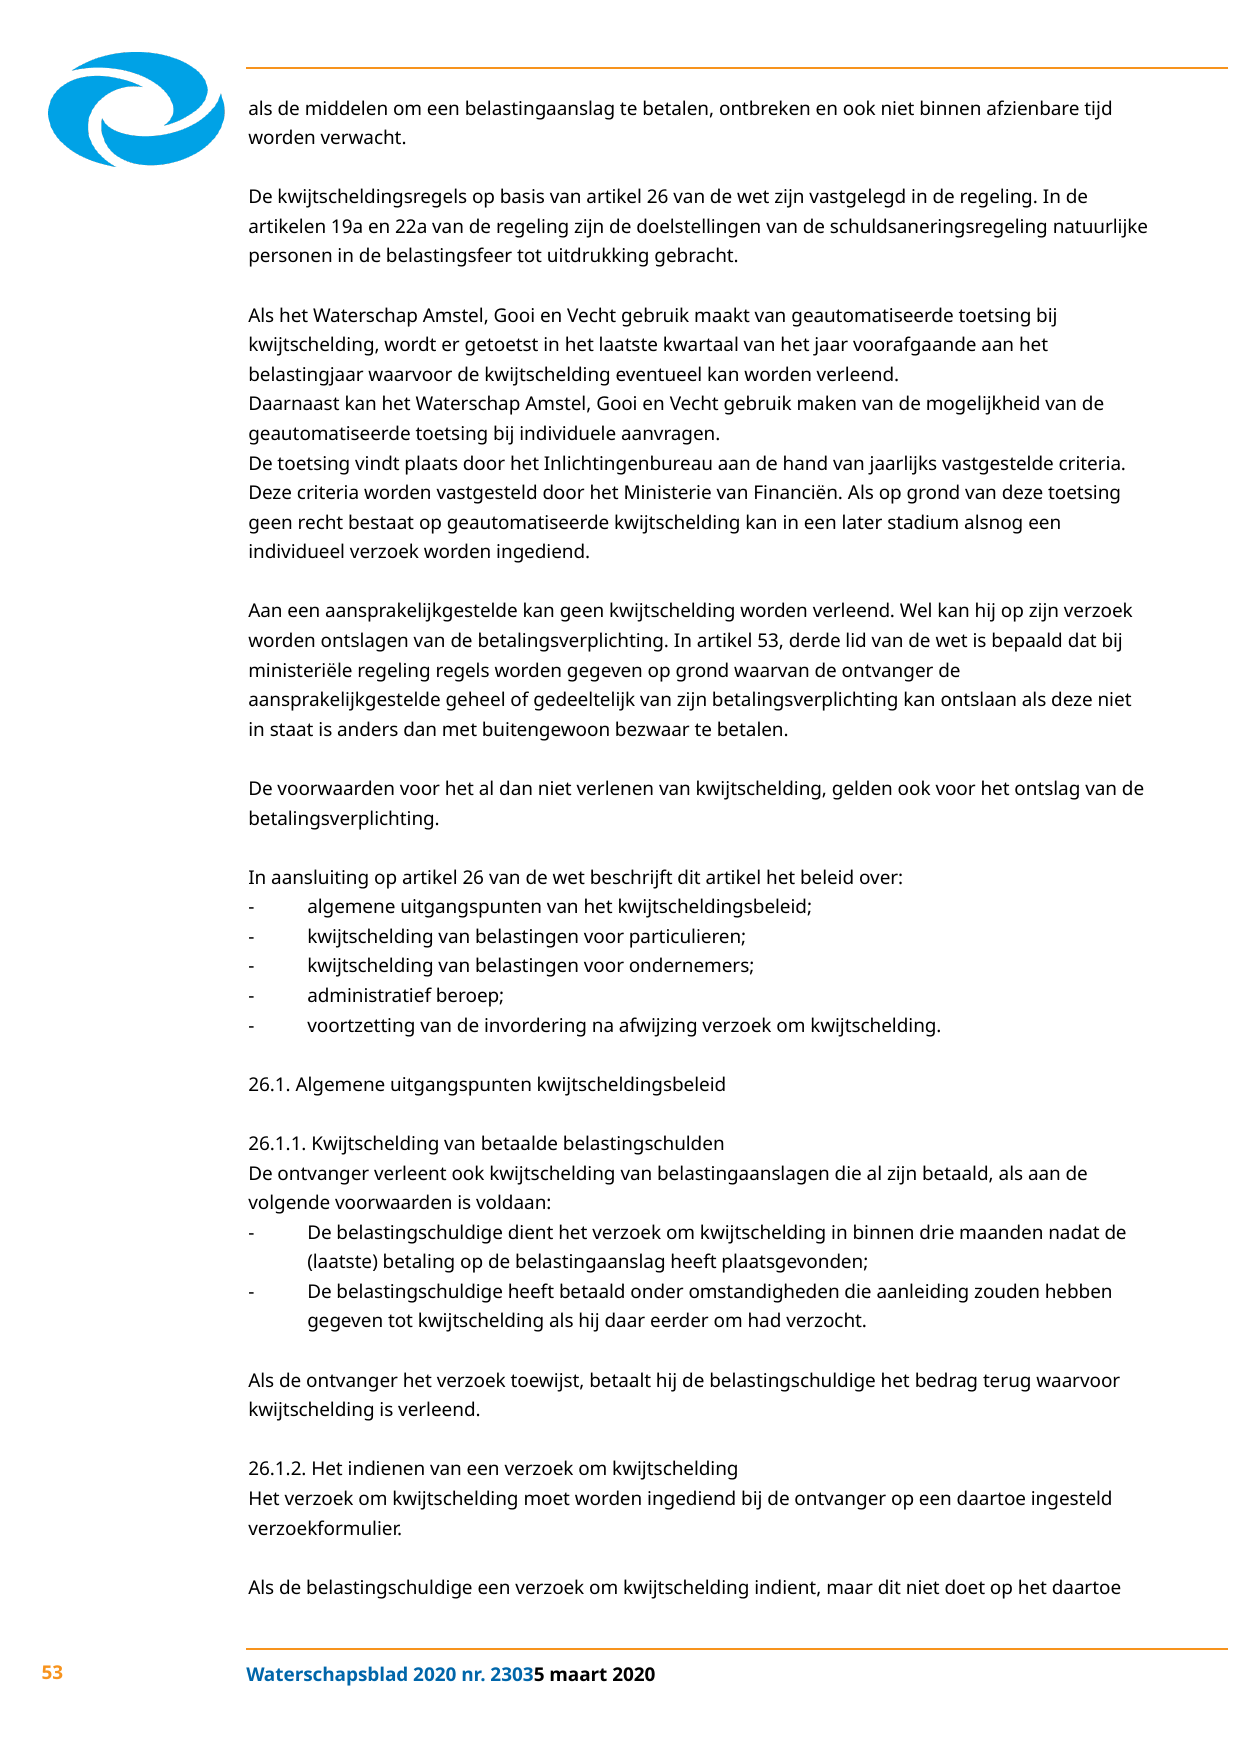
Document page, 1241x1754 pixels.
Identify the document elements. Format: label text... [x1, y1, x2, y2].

text Als de belastingschuldige een verzoek om kwijtschelding indient, maar dit niet doet op het daartoe [248, 1574, 1152, 1600]
picture [41, 47, 231, 172]
text Als de ontvanger het verzoek toewijst, betaalt hij de belastingschuldige het bedrag terug waarvoor kwijtschelding is verleend. [248, 1367, 1152, 1422]
text Daarnaast kan het Waterschap Amstel, Gooi en Vecht gebruik maken van de mogelijkheid van de geautomatiseerde toetsing bij individuele aanvragen. [248, 391, 1152, 446]
text In aansluiting op artikel 26 van de wet beschrijft dit artikel het beleid over: [248, 864, 1152, 890]
list De belastingschuldige dient het verzoek om kwijtschelding in binnen drie maanden nadat de (laatste) betaling op de belastingaanslag heeft plaatsgevonden; [248, 1219, 1152, 1274]
list voortzetting van de invordering na afwijzing verzoek om kwijtschelding. [248, 1012, 1152, 1038]
text 26.1.1. Kwijtschelding van betaalde belastingschulden [248, 1130, 1152, 1156]
list kwijtschelding van belastingen voor particulieren; [248, 923, 1152, 949]
text De kwijtscheldingsregels op basis van artikel 26 van de wet zijn vastgelegd in de regeling. In de artikelen 19a en 22a van de regeling zijn de doelstellingen van de schuldsaneringsregeling natuurlijke personen in de belastingsfeer tot uitdrukking gebracht. [248, 183, 1152, 268]
text De voorwaarden voor het al dan niet verlenen van kwijtschelding, gelden ook voor het ontslag van de betalingsverplichting. [248, 775, 1152, 831]
text Het verzoek om kwijtschelding moet worden ingediend bij de ontvanger op een daartoe ingesteld verzoekformulier. [248, 1485, 1152, 1541]
text 26.1. Algemene uitgangspunten kwijtscheldingsbeleid [248, 1071, 1152, 1097]
text Als het Waterschap Amstel, Gooi en Vecht gebruik maakt van geautomatiseerde toetsing bij kwijtschelding, wordt er getoetst in het laatste kwartaal van het jaar voorafgaande aan het belastingjaar waarvoor de kwijtschelding eventueel kan worden verleend. [248, 302, 1152, 387]
list De belastingschuldige heeft betaald onder omstandigheden die aanleiding zouden hebben gegeven tot kwijtschelding als hij daar eerder om had verzocht. [248, 1278, 1152, 1333]
text De toetsing vindt plaats door het Inlichtingenbureau aan de hand van jaarlijks vastgestelde criteria. Deze criteria worden vastgesteld door het Ministerie van Financiën. Als op grond van deze toetsing geen recht bestaat op geautomatiseerde kwijtschelding kan in een later stadium alsnog een individueel verzoek worden ingediend. [248, 450, 1152, 564]
list algemene uitgangspunten van het kwijtscheldingsbeleid; [248, 893, 1152, 919]
list kwijtschelding van belastingen voor ondernemers; [248, 953, 1152, 978]
text 26.1.2. Het indienen van een verzoek om kwijtschelding [248, 1456, 1152, 1481]
text Aan een aansprakelijkgestelde kan geen kwijtschelding worden verleend. Wel kan hij op zijn verzoek worden ontslagen van de betalingsverplichting. In artikel 53, derde lid van de wet is bepaald dat bij ministeriële regeling regels worden gegeven op grond waarvan de ontvanger de aansprakelijkgestelde geheel of gedeeltelijk van zijn betalingsverplichting kan ontslaan als deze niet in staat is anders dan met buitengewoon bezwaar te betalen. [248, 598, 1152, 742]
text De ontvanger verleent ook kwijtschelding van belastingaanslagen die al zijn betaald, als aan de volgende voorwaarden is voldaan: [248, 1160, 1152, 1215]
list administratief beroep; [248, 982, 1152, 1008]
text als de middelen om een belastingaanslag te betalen, ontbreken en ook niet binnen afzienbare tijd worden verwacht. [248, 95, 1152, 150]
